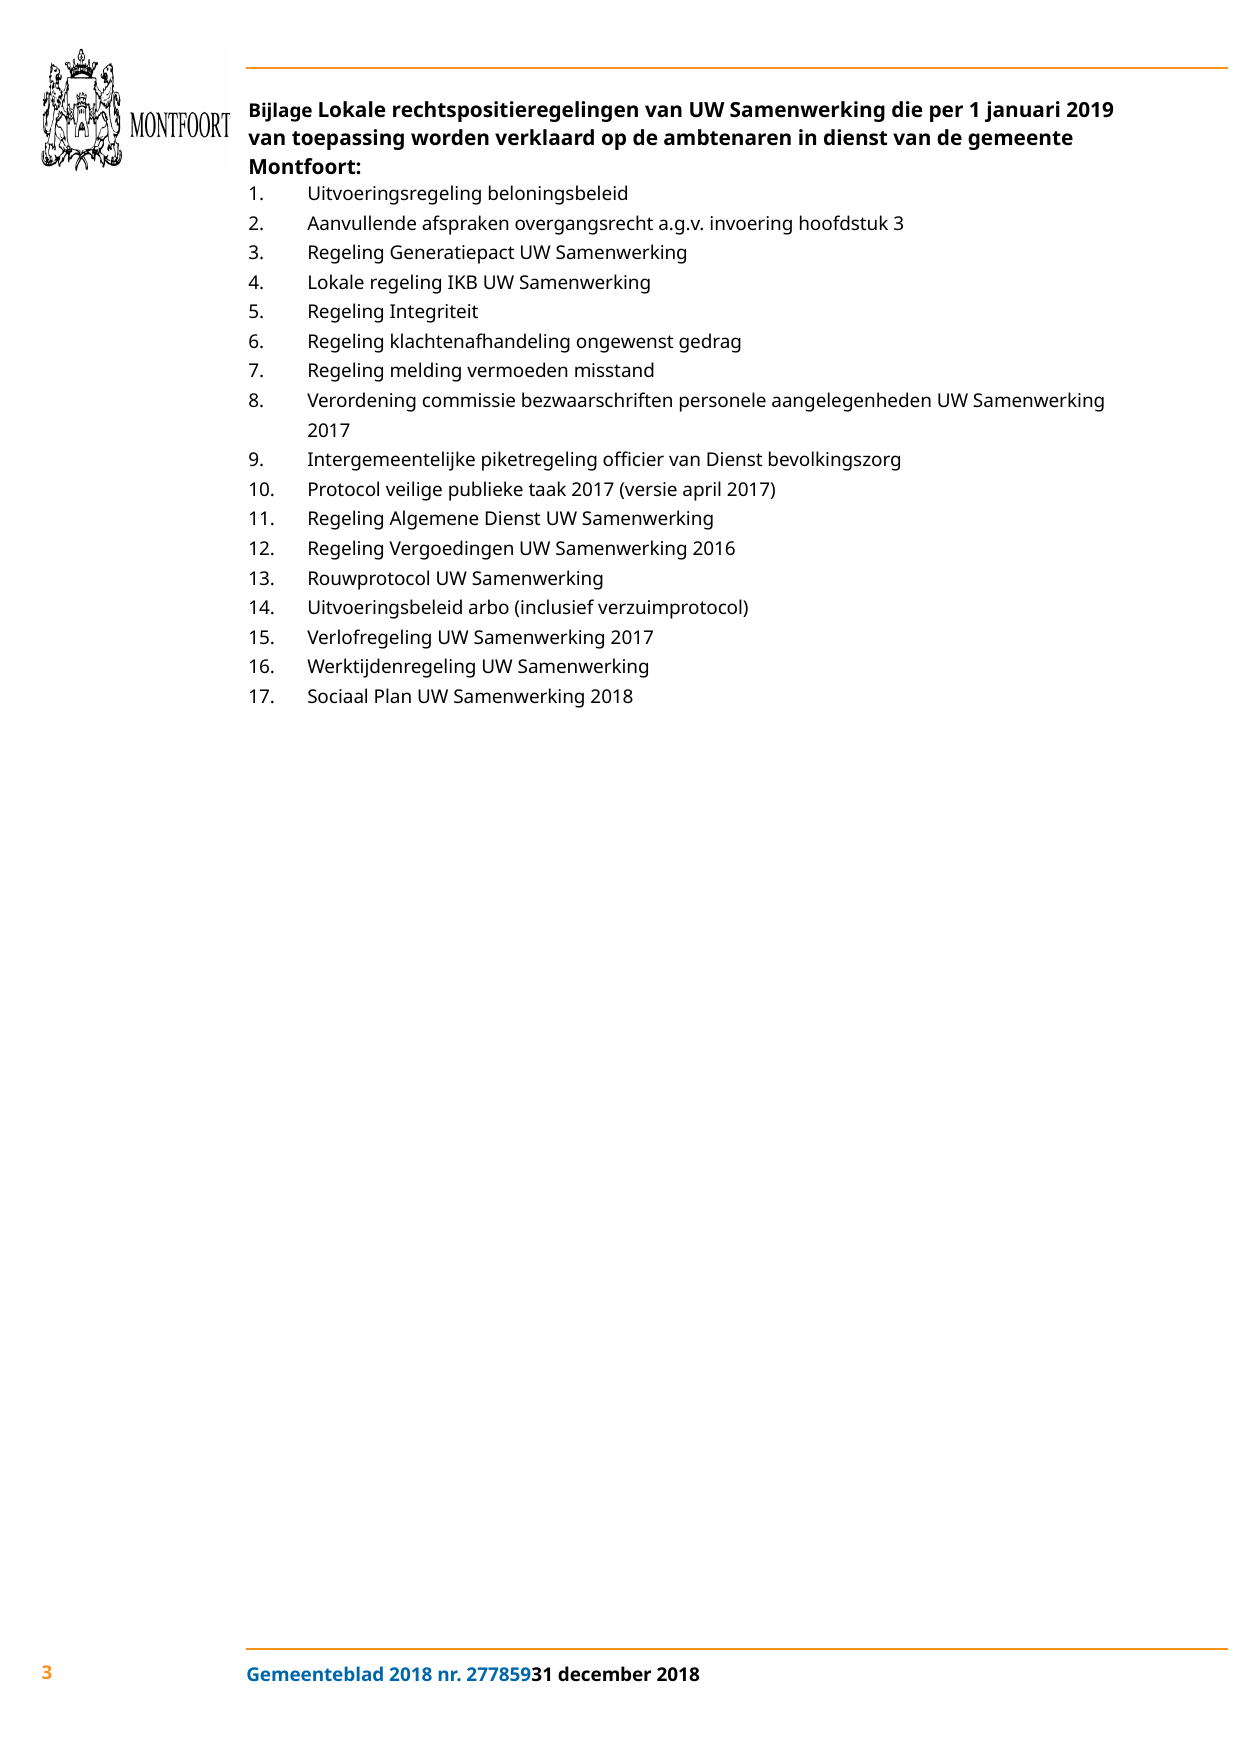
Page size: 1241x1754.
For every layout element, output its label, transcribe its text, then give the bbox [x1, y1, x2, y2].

list Uitvoeringsregeling beloningsbeleid [248, 180, 1152, 206]
list Rouwprotocol UW Samenwerking [248, 565, 1152, 591]
list Werktijdenregeling UW Samenwerking [248, 653, 1152, 679]
list Regeling Algemene Dienst UW Samenwerking [248, 506, 1152, 531]
list Regeling Generatiepact UW Samenwerking [248, 239, 1152, 265]
list Intergemeentelijke piketregeling officier van Dienst bevolkingszorg [248, 446, 1152, 472]
list Lokale regeling IKB UW Samenwerking [248, 269, 1152, 295]
list Protocol veilige publieke taak 2017 (versie april 2017) [248, 476, 1152, 502]
list Uitvoeringsbeleid arbo (inclusief verzuimprotocol) [248, 594, 1152, 620]
text Bijlage Lokale rechtspositieregelingen van UW Samenwerking die per 1 januari 2019 van toepassing worden verklaard op de ambtenaren in dienst van de gemeente Montfoort: [248, 95, 1152, 180]
list Regeling klachtenafhandeling ongewenst gedrag [248, 328, 1152, 354]
picture [41, 47, 231, 172]
list Verlofregeling UW Samenwerking 2017 [248, 624, 1152, 650]
list Verordening commissie bezwaarschriften personele aangelegenheden UW Samenwerking 2017 [248, 387, 1152, 443]
list Regeling Vergoedingen UW Samenwerking 2016 [248, 535, 1152, 561]
list Sociaal Plan UW Samenwerking 2018 [248, 683, 1152, 709]
list Regeling Integriteit [248, 298, 1152, 324]
list Regeling melding vermoeden misstand [248, 358, 1152, 383]
list Aanvullende afspraken overgangsrecht a.g.v. invoering hoofdstuk 3 [248, 210, 1152, 236]
